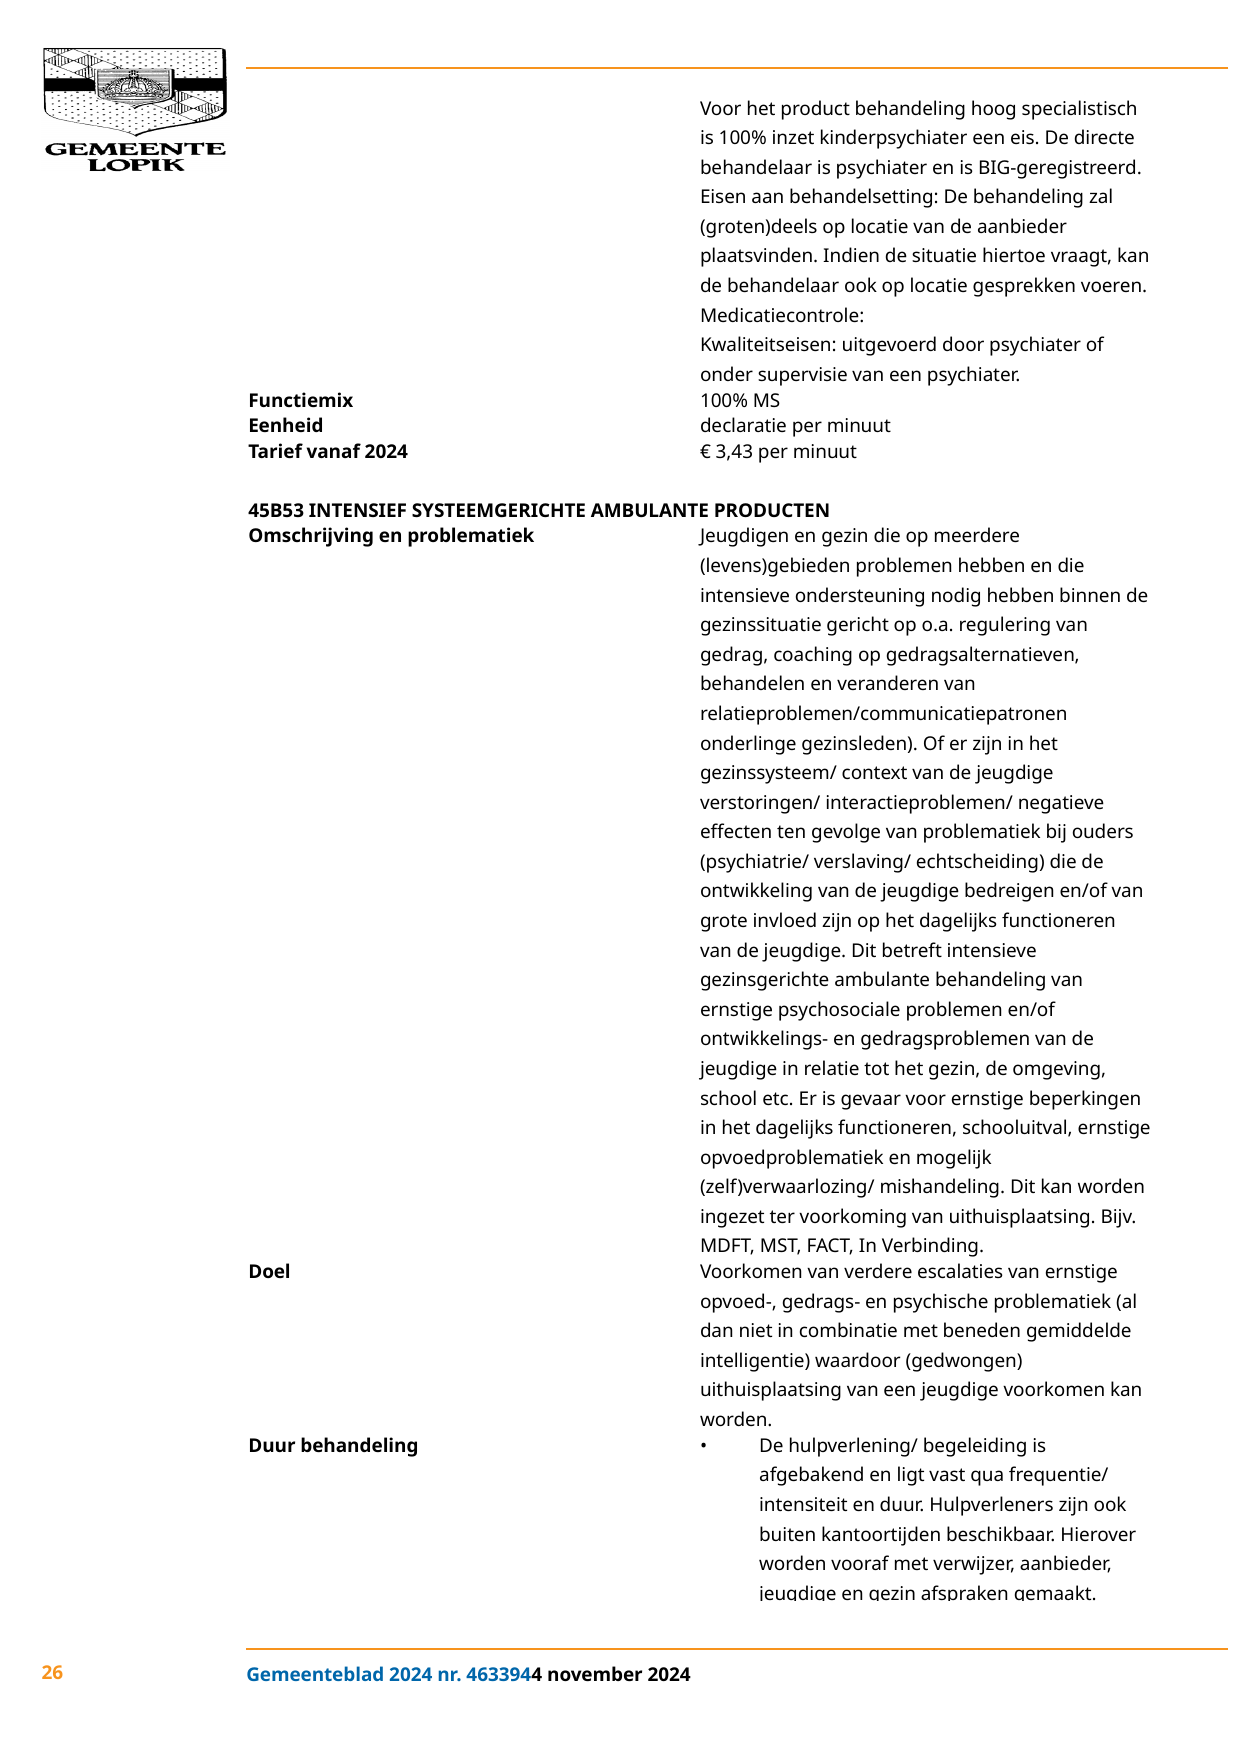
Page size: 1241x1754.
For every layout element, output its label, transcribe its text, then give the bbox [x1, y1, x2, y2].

table_cell Omschrijving en problematiek [248, 523, 700, 1258]
table_cell Doel [248, 1258, 700, 1432]
table_cell Voor het product behandeling hoog specialistisch is 100% inzet kinderpsychiater een eis. De directe behandelaar is psychiater en is BIG-geregistreerd. Eisen aan behandelsetting: De behandeling zal (groten)deels op locatie van de aanbieder plaatsvinden. Indien de situatie hiertoe vraagt, kan de behandelaar ook op locatie gesprekken voeren. Medicatiecontrole: Kwaliteitseisen: uitgevoerd door psychiater of onder supervisie van een psychiater. [700, 95, 1152, 387]
table_cell Duur behandeling [248, 1432, 700, 1601]
table_cell De hulpverlening/ begeleiding is afgebakend en ligt vast qua frequentie/ intensiteit en duur. Hulpverleners zijn ook buiten kantoortijden beschikbaar. Hierover worden vooraf met verwijzer, aanbieder, jeugdige en gezin afspraken gemaakt. [700, 1432, 1152, 1601]
table_cell [248, 95, 700, 387]
picture [41, 47, 231, 172]
table_cell Jeugdigen en gezin die op meerdere (levens)gebieden problemen hebben en die intensieve ondersteuning nodig hebben binnen de gezinssituatie gericht op o.a. regulering van gedrag, coaching op gedragsalternatieven, behandelen en veranderen van relatieproblemen/communicatiepatronen onderlinge gezinsleden). Of er zijn in het gezinssysteem/ context van de jeugdige verstoringen/ interactieproblemen/ negatieve effecten ten gevolge van problematiek bij ouders (psychiatrie/ verslaving/ echtscheiding) die de ontwikkeling van de jeugdige bedreigen en/of van grote invloed zijn op het dagelijks functioneren van de jeugdige. Dit betreft intensieve gezinsgerichte ambulante behandeling van ernstige psychosociale problemen en/of ontwikkelings- en gedragsproblemen van de jeugdige in relatie tot het gezin, de omgeving, school etc. Er is gevaar voor ernstige beperkingen in het dagelijks functioneren, schooluitval, ernstige opvoedproblematiek en mogelijk (zelf)verwaarlozing/ mishandeling. Dit kan worden ingezet ter voorkoming van uithuisplaatsing. Bijv. MDFT, MST, FACT, In Verbinding. [700, 523, 1152, 1258]
table_cell Eenheid [248, 413, 700, 438]
table_cell € 3,43 per minuut [700, 438, 1152, 464]
table_cell declaratie per minuut [700, 413, 1152, 438]
table_cell 100% MS [700, 387, 1152, 412]
table_cell Tarief vanaf 2024 [248, 438, 700, 464]
table_cell Voorkomen van verdere escalaties van ernstige opvoed-, gedrags- en psychische problematiek (al dan niet in combinatie met beneden gemiddelde intelligentie) waardoor (gedwongen) uithuisplaatsing van een jeugdige voorkomen kan worden. [700, 1258, 1152, 1432]
table_cell Functiemix [248, 387, 700, 412]
table_header 45B53 INTENSIEF SYSTEEMGERICHTE AMBULANTE PRODUCTEN [248, 497, 1152, 523]
